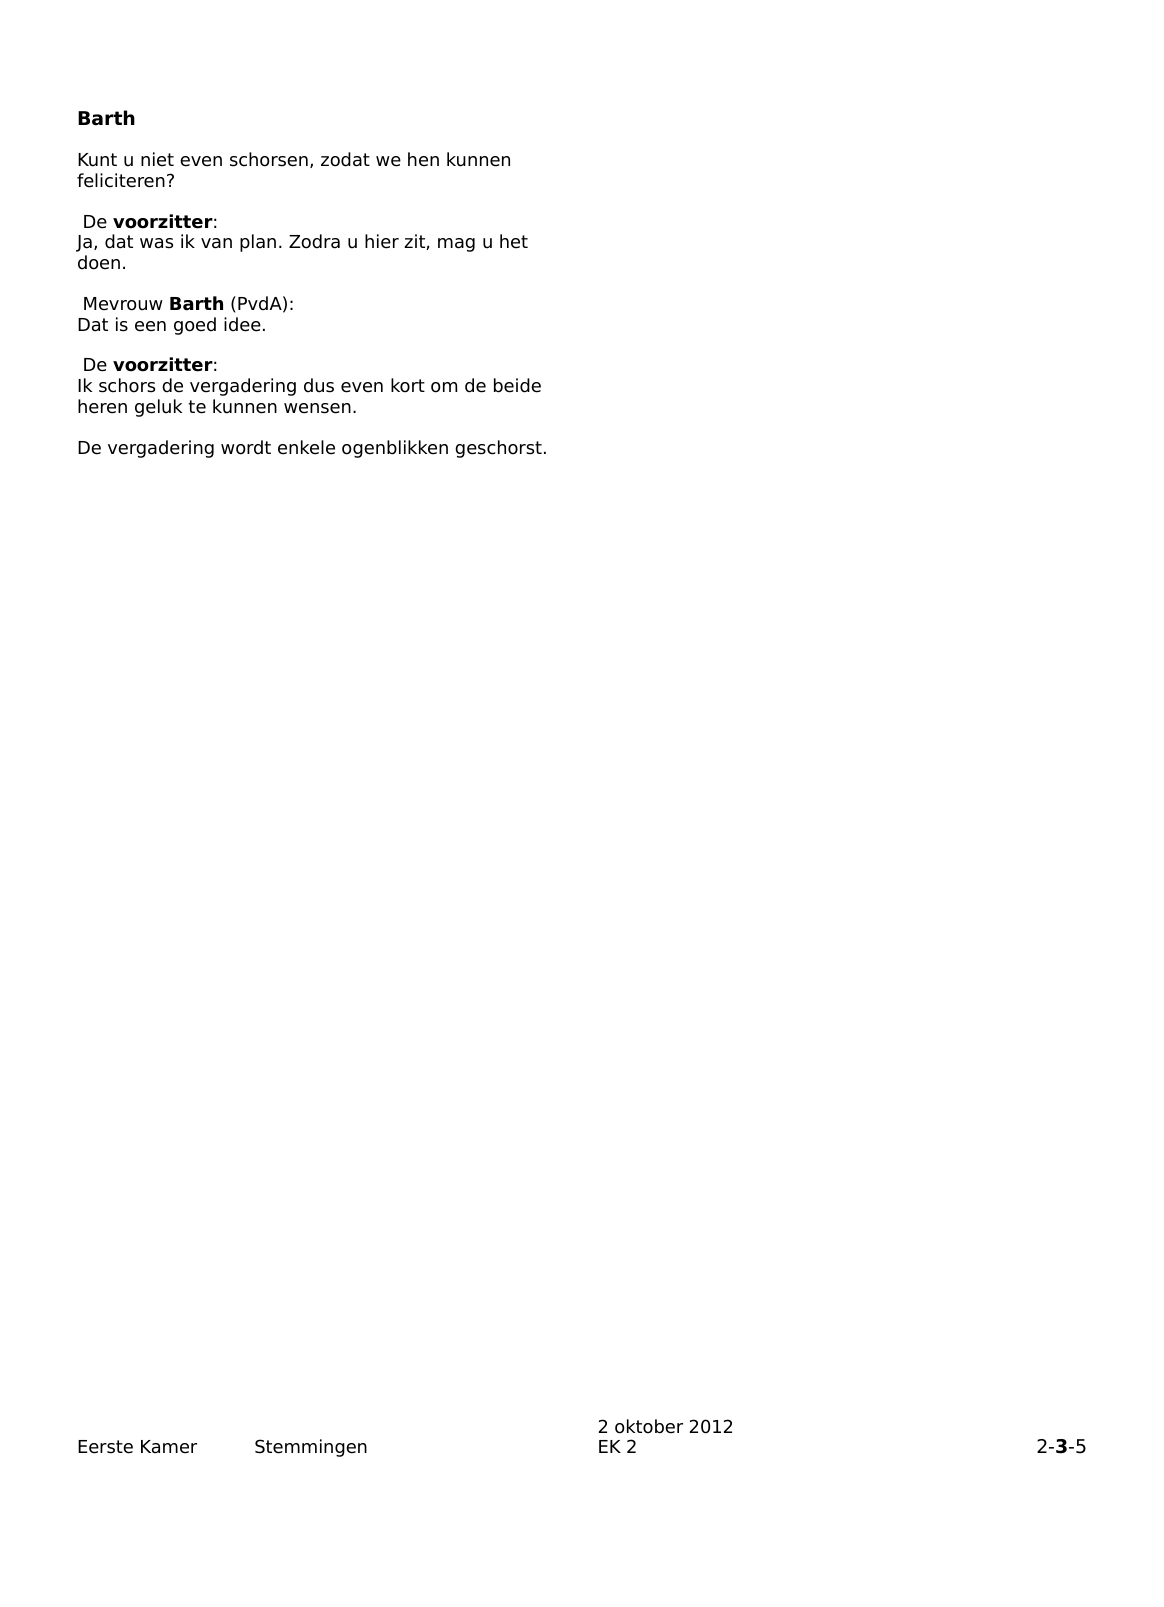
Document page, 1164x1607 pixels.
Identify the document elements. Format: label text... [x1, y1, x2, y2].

text Ja, dat was ik van plan. Zodra u hier zit, mag u het doen. [77, 232, 567, 274]
text De voorzitter: [77, 212, 567, 232]
text De voorzitter: [77, 355, 567, 376]
text Mevrouw Barth (PvdA): [77, 294, 567, 314]
text De vergadering wordt enkele ogenblikken geschorst. [77, 437, 567, 458]
text Ik schors de vergadering dus even kort om de beide heren geluk te kunnen wensen. [77, 376, 567, 417]
text Dat is een goed idee. [77, 314, 567, 335]
text Kunt u niet even schorsen, zodat we hen kunnen feliciteren? [77, 150, 567, 192]
